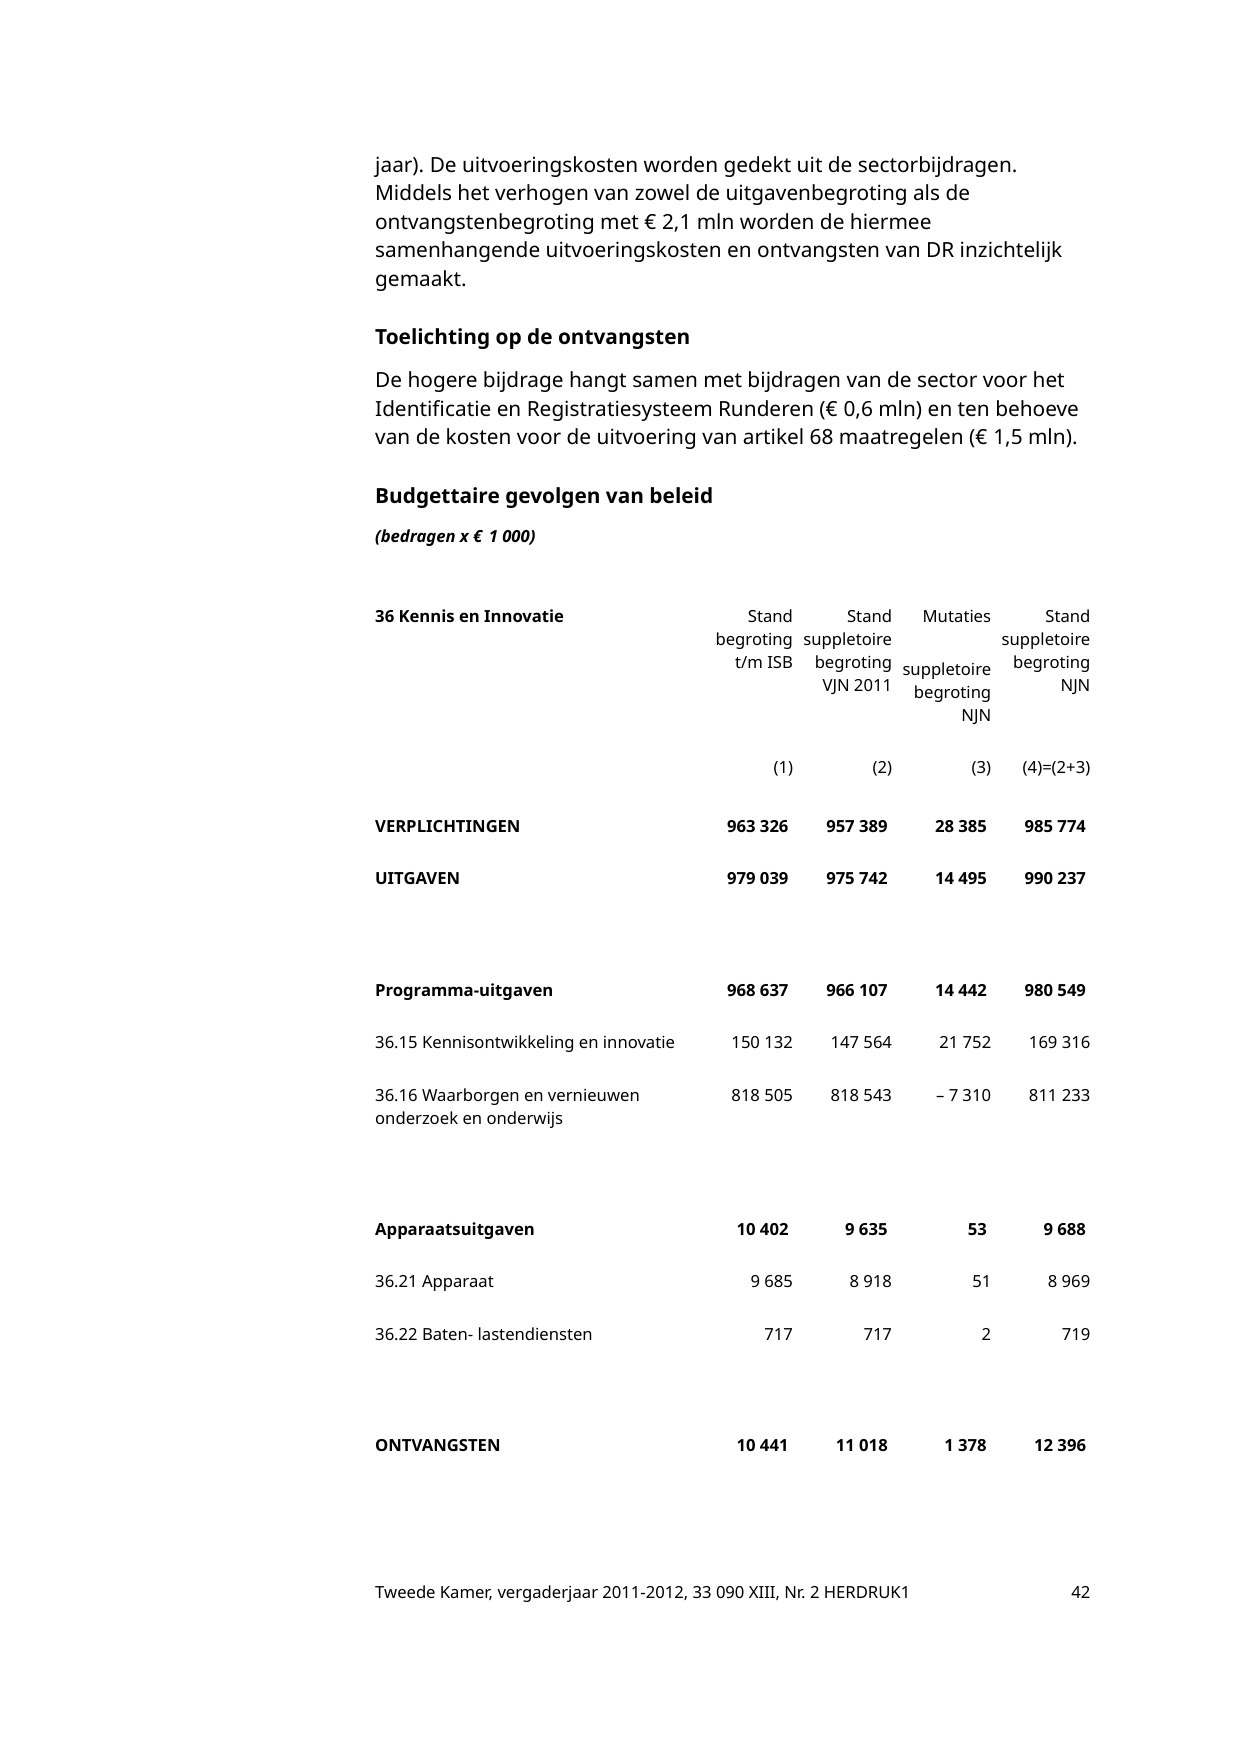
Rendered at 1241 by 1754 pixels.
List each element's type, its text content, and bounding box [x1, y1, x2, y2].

table_cell 36.21 Apparaat [375, 1270, 693, 1323]
table_cell 717 [694, 1323, 793, 1376]
table_cell 36.15 Kennisontwikkeling en innovatie [375, 1031, 693, 1083]
table_cell 818 505 [694, 1084, 793, 1159]
table_cell 990 237 [991, 867, 1090, 920]
table_cell [375, 1159, 693, 1217]
table_cell [892, 920, 991, 978]
table_cell 717 [793, 1323, 892, 1376]
table_cell 9 635 [793, 1218, 892, 1270]
table_cell 957 389 [793, 814, 892, 867]
table_cell 12 396 [991, 1434, 1090, 1487]
table_cell [694, 1376, 793, 1434]
table_cell VERPLICHTINGEN [375, 814, 693, 867]
table_header Stand begroting t/m ISB [694, 605, 793, 756]
table_cell Programma-uitgaven [375, 978, 693, 1031]
table_cell (2) [793, 756, 892, 814]
table_cell 21 752 [892, 1031, 991, 1083]
table_cell 980 549 [991, 978, 1090, 1031]
table_cell UITGAVEN [375, 867, 693, 920]
table_cell 14 442 [892, 978, 991, 1031]
table_cell 1 378 [892, 1434, 991, 1487]
table_cell 150 132 [694, 1031, 793, 1083]
table_cell [375, 756, 693, 814]
table_cell [991, 1376, 1090, 1434]
table_cell [793, 1376, 892, 1434]
table_cell [892, 1159, 991, 1217]
table_cell 169 316 [991, 1031, 1090, 1083]
table_cell 10 441 [694, 1434, 793, 1487]
text (bedragen x € 1 000) [375, 524, 1090, 547]
text jaar). De uitvoeringskosten worden gedekt uit de sectorbijdragen. Middels het verhogen van zowel de uitgavenbegroting als de ontvangstenbegroting met € 2,1 mln worden de hiermee samenhangende uitvoeringskosten en ontvangsten van DR inzichtelijk gemaakt. [375, 150, 1090, 292]
table_cell [793, 1159, 892, 1217]
table_cell 9 685 [694, 1270, 793, 1323]
table_cell Apparaatsuitgaven [375, 1218, 693, 1270]
table_cell 8 918 [793, 1270, 892, 1323]
table_cell 2 [892, 1323, 991, 1376]
table_cell 963 326 [694, 814, 793, 867]
table_cell [375, 1376, 693, 1434]
table_cell (4)=(2+3) [991, 756, 1090, 814]
table_cell 975 742 [793, 867, 892, 920]
table_cell 28 385 [892, 814, 991, 867]
table_cell ONTVANGSTEN [375, 1434, 693, 1487]
table_cell 51 [892, 1270, 991, 1323]
table_cell 985 774 [991, 814, 1090, 867]
table_cell (1) [694, 756, 793, 814]
table_cell 966 107 [793, 978, 892, 1031]
table_cell [991, 1159, 1090, 1217]
table_cell 11 018 [793, 1434, 892, 1487]
table_cell 147 564 [793, 1031, 892, 1083]
table_cell [375, 920, 693, 978]
table_header Stand suppletoire begroting NJN [991, 605, 1090, 756]
table_header Mutaties suppletoire begroting NJN [892, 605, 991, 756]
text De hogere bijdrage hangt samen met bijdragen van de sector voor het Identificatie en Registratiesysteem Runderen (€ 0,6 mln) en ten behoeve van de kosten voor de uitvoering van artikel 68 maatregelen (€ 1,5 mln). [375, 366, 1090, 451]
table_cell [892, 1376, 991, 1434]
table_cell 36.22 Baten- lastendiensten [375, 1323, 693, 1376]
table_cell 818 543 [793, 1084, 892, 1159]
table_cell 968 637 [694, 978, 793, 1031]
table_cell 36.16 Waarborgen en vernieuwen onderzoek en onderwijs [375, 1084, 693, 1159]
table_cell [694, 1159, 793, 1217]
text Toelichting op de ontvangsten [375, 322, 1090, 351]
table_cell 8 969 [991, 1270, 1090, 1323]
table_cell 9 688 [991, 1218, 1090, 1270]
table_header Stand suppletoire begroting VJN 2011 [793, 605, 892, 756]
table_cell [694, 920, 793, 978]
table_cell 979 039 [694, 867, 793, 920]
table_header 36 Kennis en Innovatie [375, 605, 693, 756]
table_cell (3) [892, 756, 991, 814]
table_cell 10 402 [694, 1218, 793, 1270]
table_cell [793, 920, 892, 978]
table_cell 811 233 [991, 1084, 1090, 1159]
table_cell 14 495 [892, 867, 991, 920]
table_cell – 7 310 [892, 1084, 991, 1159]
table_cell 719 [991, 1323, 1090, 1376]
text Budgettaire gevolgen van beleid [375, 481, 1090, 509]
table_cell [991, 920, 1090, 978]
table_cell 53 [892, 1218, 991, 1270]
